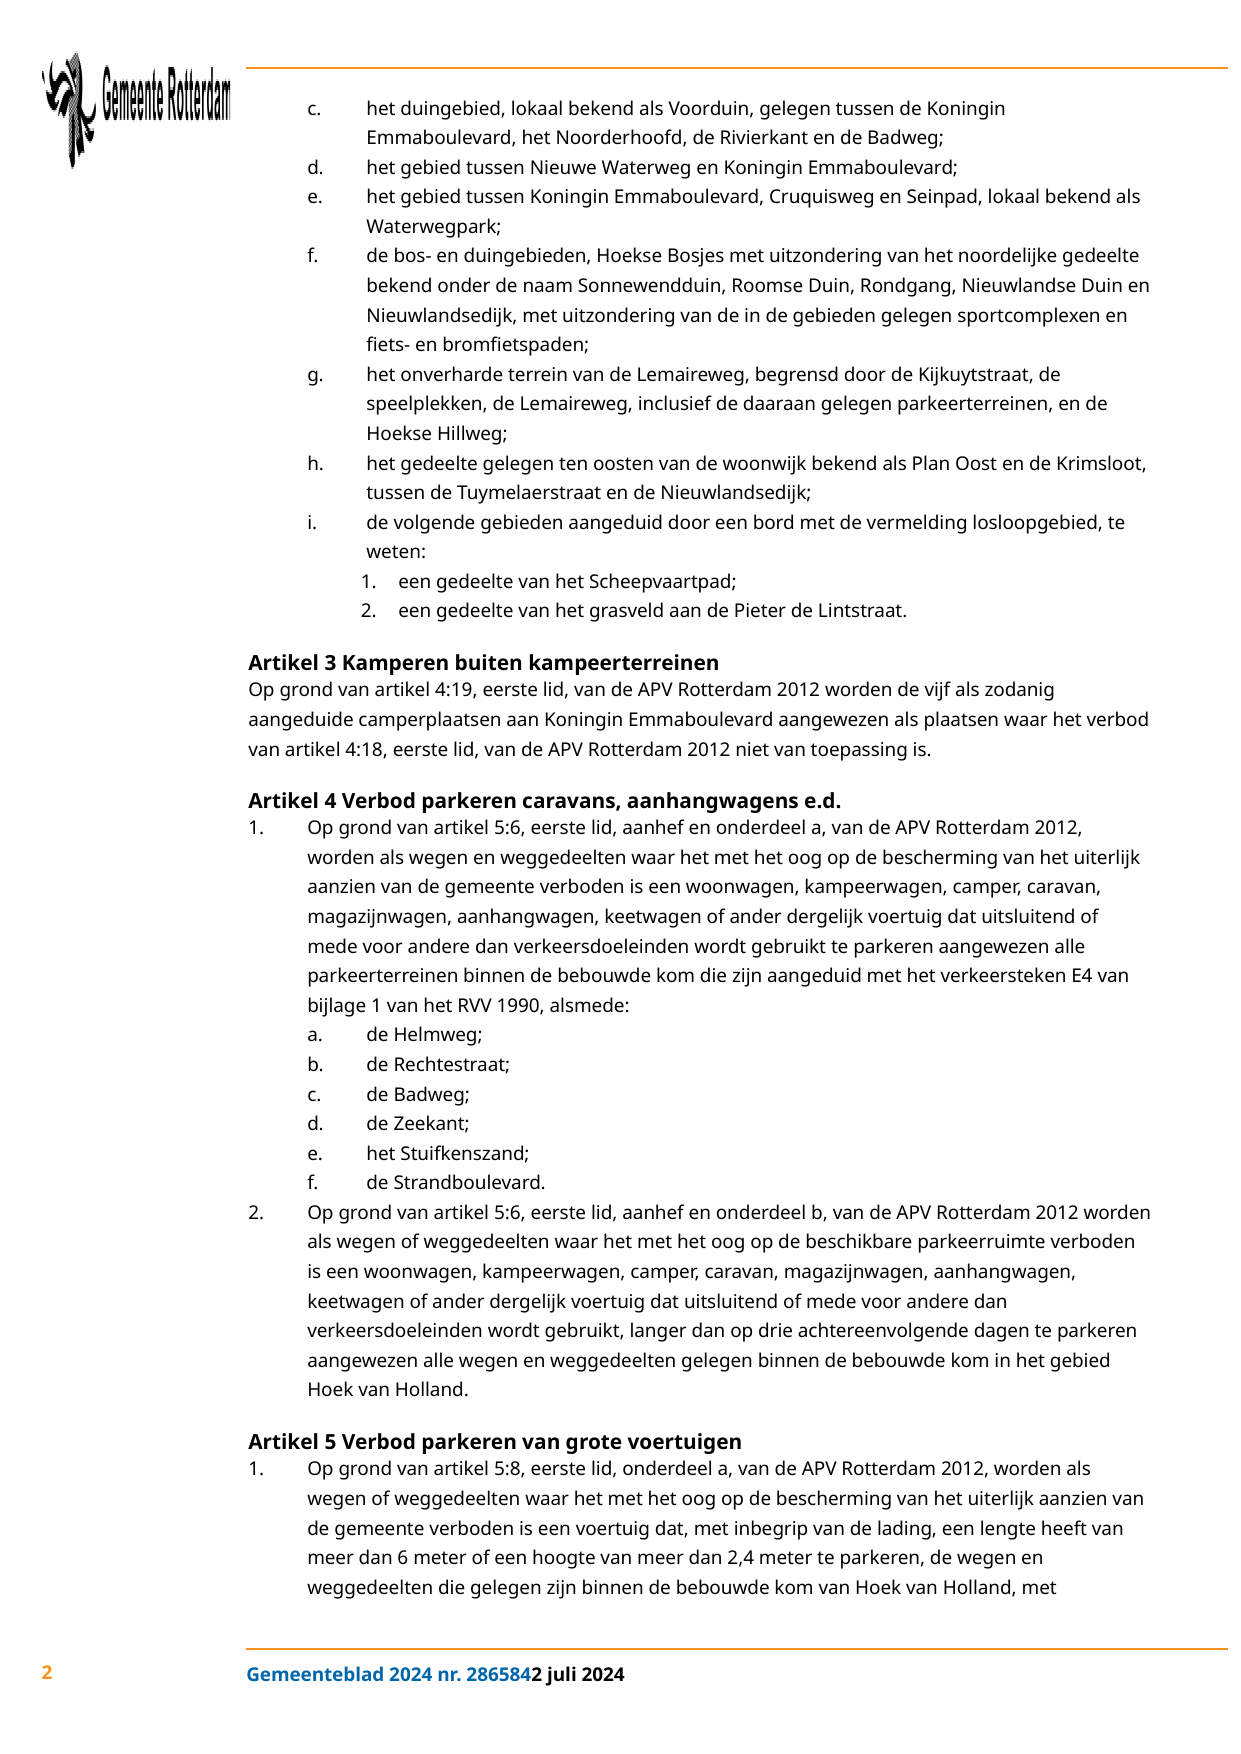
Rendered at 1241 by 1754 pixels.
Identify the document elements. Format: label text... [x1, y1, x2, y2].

list de Rechtestraat; [307, 1051, 1152, 1077]
text Artikel 4 Verbod parkeren caravans, aanhangwagens e.d. [248, 786, 1152, 814]
list het onverharde terrein van de Lemaireweg, begrensd door de Kijkuytstraat, de speelplekken, de Lemaireweg, inclusief de daaraan gelegen parkeerterreinen, en de Hoekse Hillweg; [307, 361, 1152, 446]
list het gebied tussen Koningin Emmaboulevard, Cruquisweg en Seinpad, lokaal bekend als Waterwegpark; [307, 183, 1152, 239]
list een gedeelte van het Scheepvaartpad; [361, 568, 1152, 594]
list het gebied tussen Nieuwe Waterweg en Koningin Emmaboulevard; [307, 154, 1152, 180]
list de Zeekant; [307, 1110, 1152, 1136]
list Op grond van artikel 5:6, eerste lid, aanhef en onderdeel a, van de APV Rotterdam 2012, worden als wegen en weggedeelten waar het met het oog op de bescherming van het uiterlijk aanzien van de gemeente verboden is een woonwagen, kampeerwagen, camper, caravan, magazijnwagen, aanhangwagen, keetwagen of ander dergelijk voertuig dat uitsluitend of mede voor andere dan verkeersdoeleinden wordt gebruikt te parkeren aangewezen alle parkeerterreinen binnen de bebouwde kom die zijn aangeduid met het verkeersteken E4 van bijlage 1 van het RVV 1990, alsmede: [248, 814, 1152, 1018]
list de Strandboulevard. [307, 1169, 1152, 1195]
list Op grond van artikel 5:6, eerste lid, aanhef en onderdeel b, van de APV Rotterdam 2012 worden als wegen of weggedeelten waar het met het oog op de beschikbare parkeerruimte verboden is een woonwagen, kampeerwagen, camper, caravan, magazijnwagen, aanhangwagen, keetwagen of ander dergelijk voertuig dat uitsluitend of mede voor andere dan verkeersdoeleinden wordt gebruikt, langer dan op drie achtereenvolgende dagen te parkeren aangewezen alle wegen en weggedeelten gelegen binnen de bebouwde kom in het gebied Hoek van Holland. [248, 1199, 1152, 1402]
list het duingebied, lokaal bekend als Voorduin, gelegen tussen de Koningin Emmaboulevard, het Noorderhoofd, de Rivierkant en de Badweg; [307, 95, 1152, 150]
text Artikel 3 Kamperen buiten kampeerterreinen [248, 648, 1152, 677]
list de volgende gebieden aangeduid door een bord met de vermelding losloopgebied, te weten: [307, 509, 1152, 564]
list Op grond van artikel 5:8, eerste lid, onderdeel a, van de APV Rotterdam 2012, worden als wegen of weggedeelten waar het met het oog op de bescherming van het uiterlijk aanzien van de gemeente verboden is een voertuig dat, met inbegrip van de lading, een lengte heeft van meer dan 6 meter of een hoogte van meer dan 2,4 meter te parkeren, de wegen en weggedeelten die gelegen zijn binnen de bebouwde kom van Hoek van Holland, met [248, 1456, 1152, 1599]
list de bos- en duingebieden, Hoekse Bosjes met uitzondering van het noordelijke gedeelte bekend onder de naam Sonnewendduin, Roomse Duin, Rondgang, Nieuwlandse Duin en Nieuwlandsedijk, met uitzondering van de in de gebieden gelegen sportcomplexen en fiets- en bromfietspaden; [307, 243, 1152, 357]
list een gedeelte van het grasveld aan de Pieter de Lintstraat. [361, 598, 1152, 623]
list het gedeelte gelegen ten oosten van de woonwijk bekend als Plan Oost en de Krimsloot, tussen de Tuymelaerstraat en de Nieuwlandsedijk; [307, 450, 1152, 505]
text Artikel 5 Verbod parkeren van grote voertuigen [248, 1427, 1152, 1456]
list de Helmweg; [307, 1022, 1152, 1047]
text Op grond van artikel 4:19, eerste lid, van de APV Rotterdam 2012 worden de vijf als zodanig aangeduide camperplaatsen aan Koningin Emmaboulevard aangewezen als plaatsen waar het verbod van artikel 4:18, eerste lid, van de APV Rotterdam 2012 niet van toepassing is. [248, 677, 1152, 761]
list het Stuifkenszand; [307, 1140, 1152, 1166]
picture [41, 47, 231, 172]
list de Badweg; [307, 1081, 1152, 1107]
